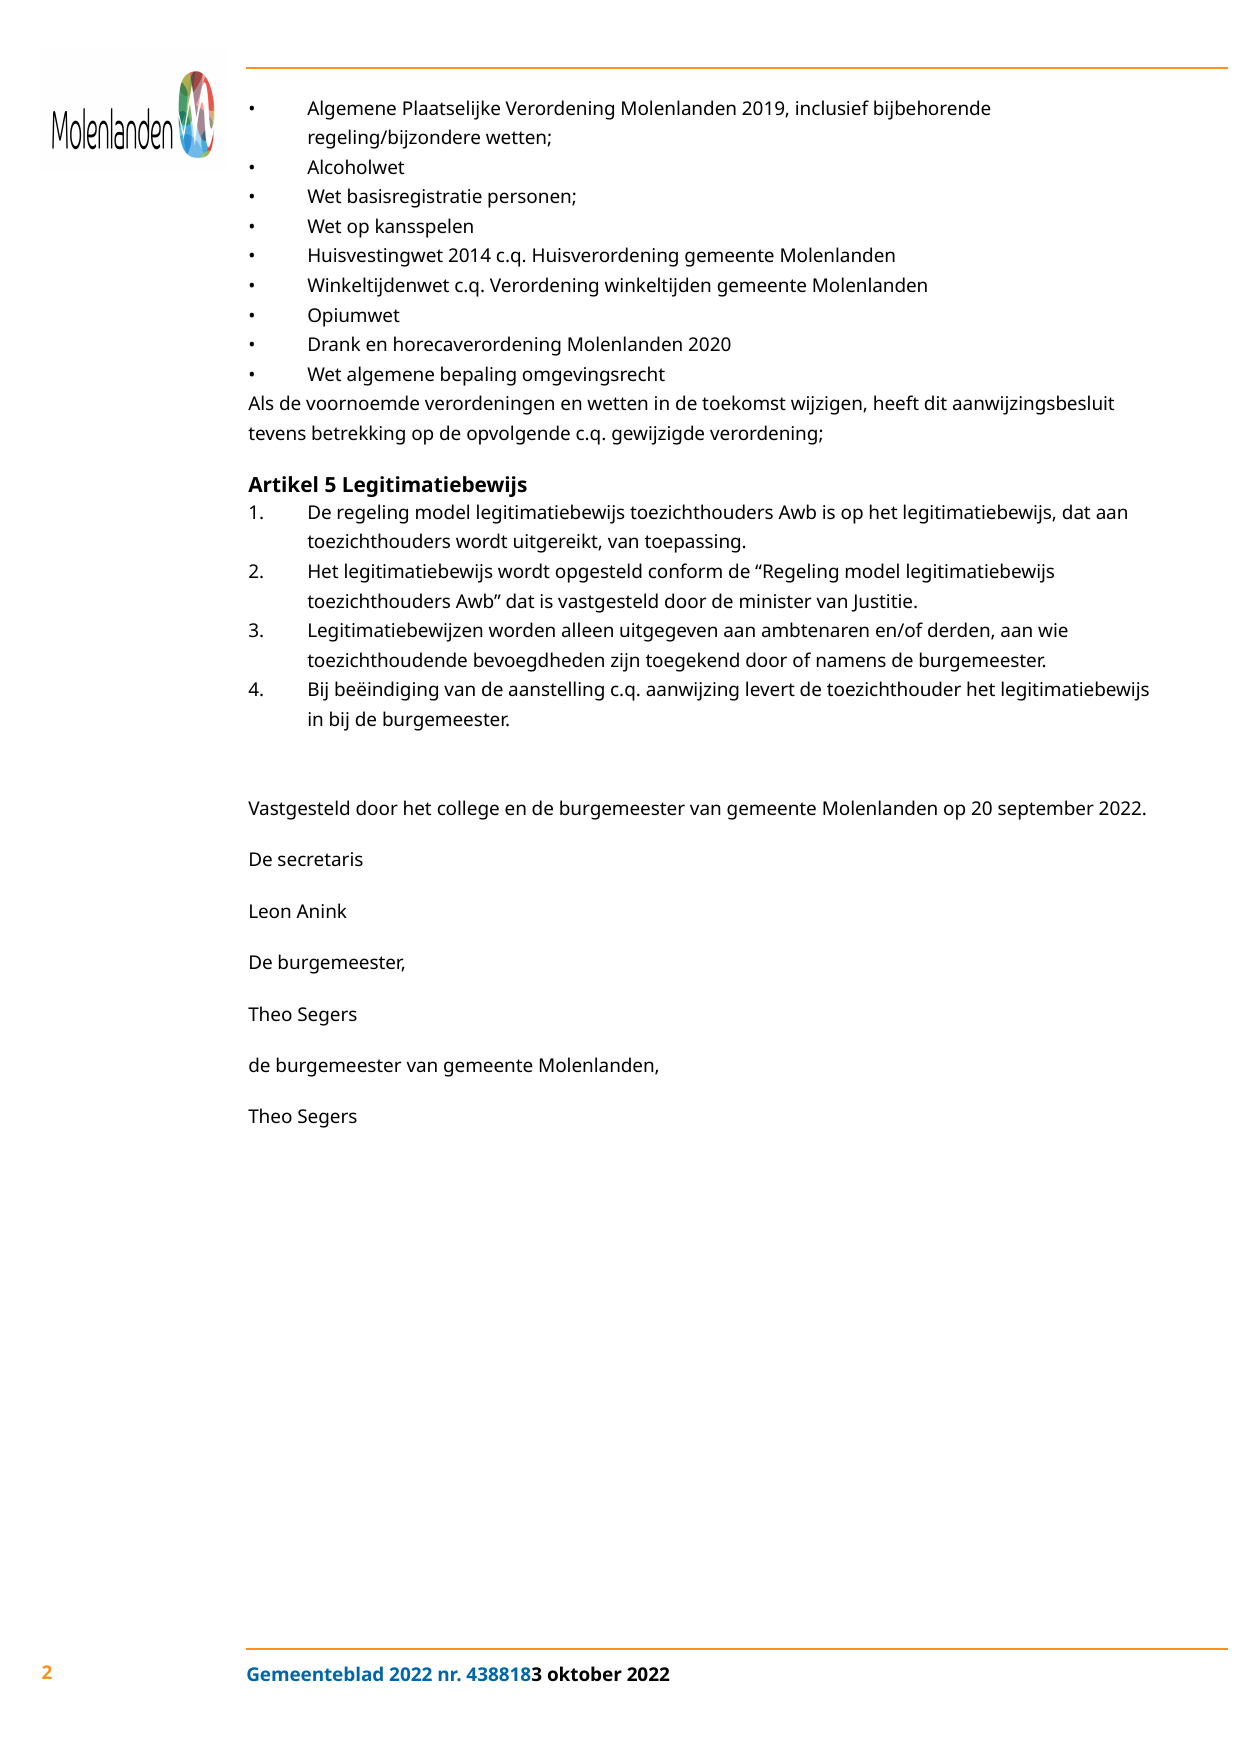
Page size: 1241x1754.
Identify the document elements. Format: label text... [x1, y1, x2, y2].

list Wet algemene bepaling omgevingsrecht [248, 361, 1152, 387]
text Leon Anink [248, 898, 1152, 923]
text Vastgesteld door het college en de burgemeester van gemeente Molenlanden op 20 september 2022. [248, 795, 1152, 821]
text De secretaris [248, 846, 1152, 872]
text Als de voornoemde verordeningen en wetten in de toekomst wijzigen, heeft dit aanwijzingsbesluit tevens betrekking op de opvolgende c.q. gewijzigde verordening; [248, 391, 1152, 446]
list De regeling model legitimatiebewijs toezichthouders Awb is op het legitimatiebewijs, dat aan toezichthouders wordt uitgereikt, van toepassing. [248, 499, 1152, 554]
list Wet basisregistratie personen; [248, 183, 1152, 209]
text Theo Segers [248, 1001, 1152, 1026]
text Artikel 5 Legitimatiebewijs [248, 471, 1152, 499]
list Opiumwet [248, 302, 1152, 328]
list Bij beëindiging van de aanstelling c.q. aanwijzing levert de toezichthouder het legitimatiebewijs in bij de burgemeester. [248, 677, 1152, 732]
list Wet op kansspelen [248, 213, 1152, 239]
list Het legitimatiebewijs wordt opgesteld conform de “Regeling model legitimatiebewijs toezichthouders Awb” dat is vastgesteld door de minister van Justitie. [248, 558, 1152, 613]
text De burgemeester, [248, 949, 1152, 975]
list Huisvestingwet 2014 c.q. Huisverordening gemeente Molenlanden [248, 243, 1152, 268]
list Alcoholwet [248, 154, 1152, 180]
list Drank en horecaverordening Molenlanden 2020 [248, 331, 1152, 357]
list Algemene Plaatselijke Verordening Molenlanden 2019, inclusief bijbehorende regeling/bijzondere wetten; [248, 95, 1152, 150]
list Winkeltijdenwet c.q. Verordening winkeltijden gemeente Molenlanden [248, 272, 1152, 298]
list Legitimatiebewijzen worden alleen uitgegeven aan ambtenaren en/of derden, aan wie toezichthoudende bevoegdheden zijn toegekend door of namens de burgemeester. [248, 617, 1152, 673]
text Theo Segers [248, 1104, 1152, 1129]
picture [41, 47, 231, 172]
text de burgemeester van gemeente Molenlanden, [248, 1052, 1152, 1078]
